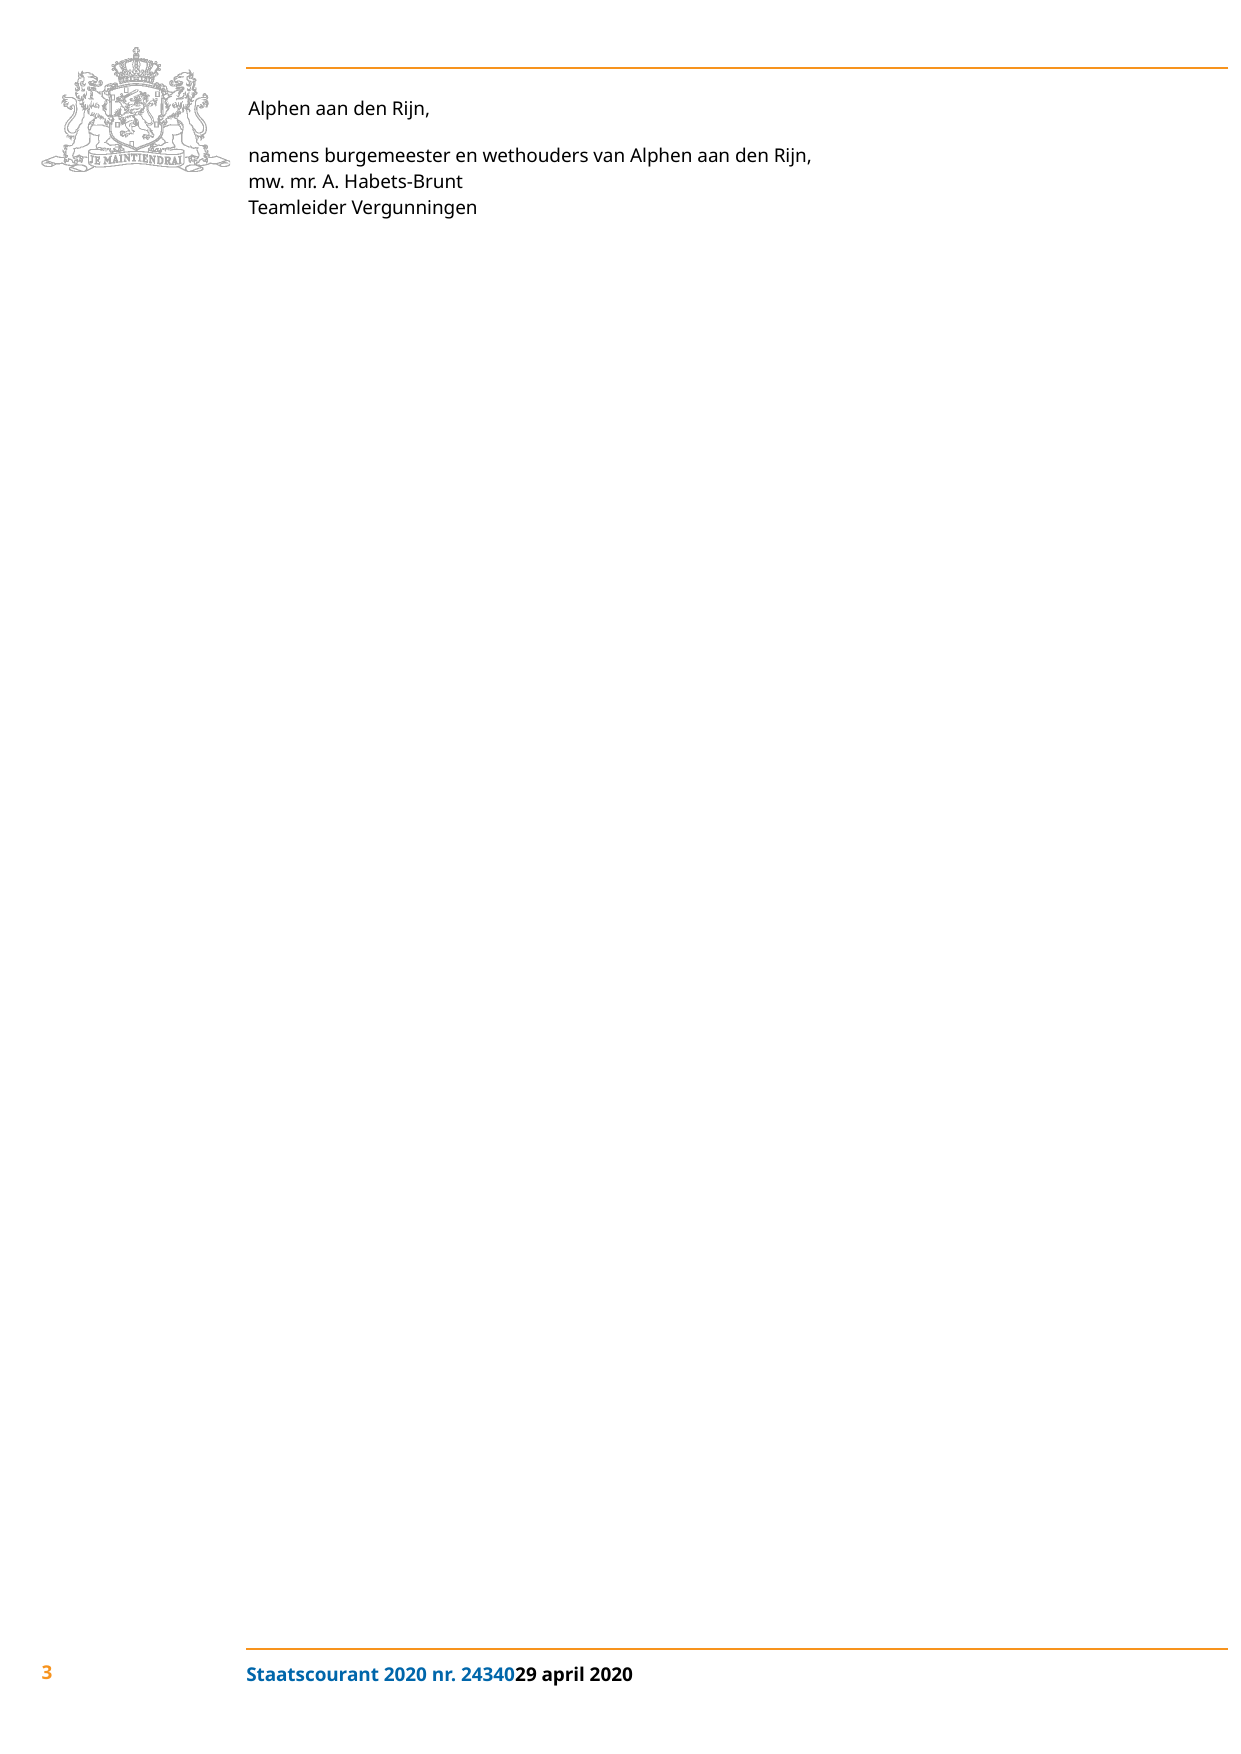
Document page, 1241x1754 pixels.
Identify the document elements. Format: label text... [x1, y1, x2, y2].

picture [41, 47, 231, 172]
text namens burgemeester en wethouders van Alphen aan den Rijn, [248, 143, 1152, 168]
text mw. mr. A. Habets-Brunt [248, 168, 1152, 194]
text Alphen aan den Rijn, [248, 95, 1152, 121]
text Teamleider Vergunningen [248, 194, 1152, 220]
